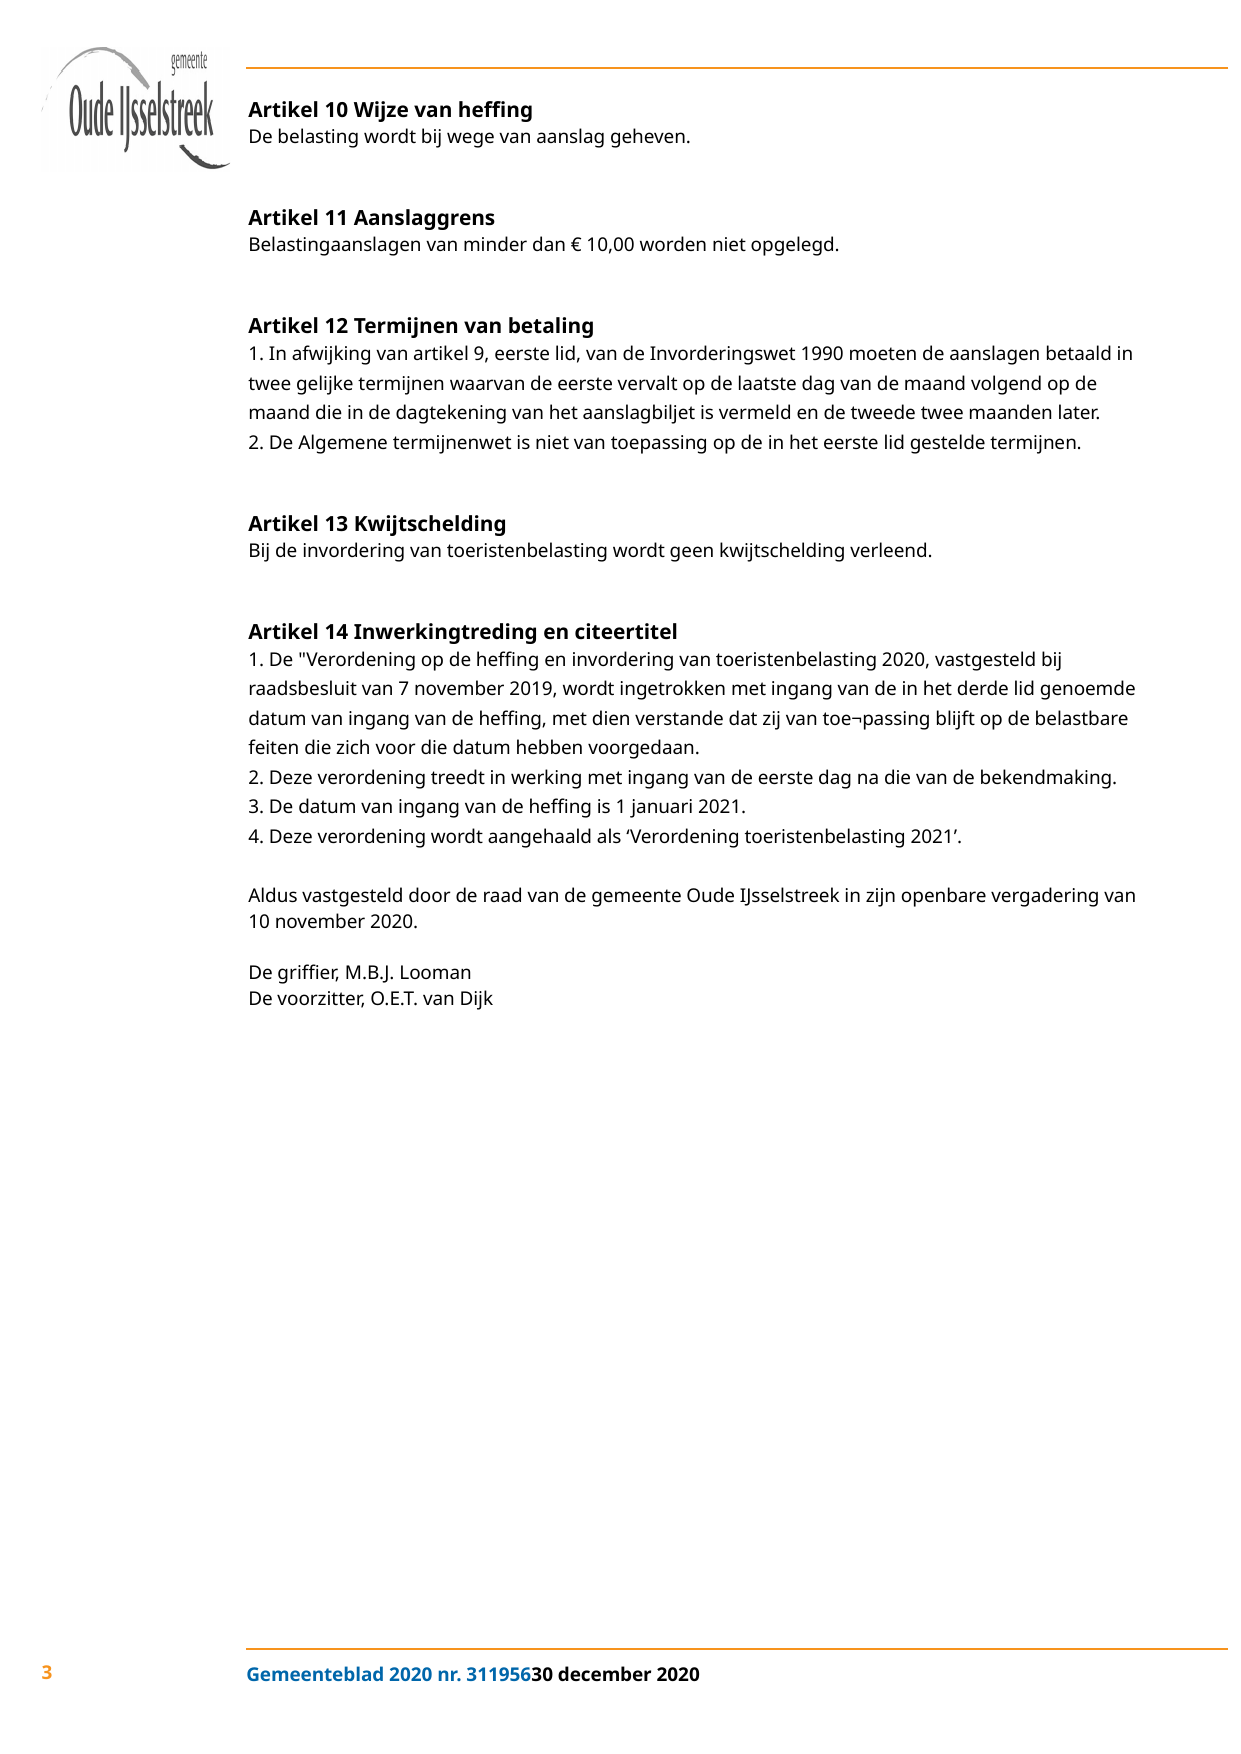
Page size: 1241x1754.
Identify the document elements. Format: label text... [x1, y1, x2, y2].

text 4. Deze verordening wordt aangehaald als ‘Verordening toeristenbelasting 2021’. [248, 823, 1152, 849]
text 1. In afwijking van artikel 9, eerste lid, van de Invorderingswet 1990 moeten de aanslagen betaald in twee gelijke termijnen waarvan de eerste vervalt op de laatste dag van de maand volgend op de maand die in de dagtekening van het aanslagbiljet is vermeld en de tweede twee maanden later. [248, 340, 1152, 425]
text De belasting wordt bij wege van aanslag geheven. [248, 123, 1152, 149]
text Artikel 10 Wijze van heffing [248, 95, 1152, 123]
text Artikel 14 Inwerkingtreding en citeertitel [248, 617, 1152, 646]
text Artikel 12 Termijnen van betaling [248, 312, 1152, 340]
picture [41, 47, 231, 172]
text Artikel 13 Kwijtschelding [248, 509, 1152, 537]
text 2. Deze verordening treedt in werking met ingang van de eerste dag na die van de bekendmaking. [248, 764, 1152, 790]
text De griffier, M.B.J. Looman [248, 959, 1152, 985]
text De voorzitter, O.E.T. van Dijk [248, 985, 1152, 1011]
text 3. De datum van ingang van de heffing is 1 januari 2021. [248, 794, 1152, 819]
text 1. De "Verordening op de heffing en invordering van toeristenbelasting 2020, vastgesteld bij raadsbesluit van 7 november 2019, wordt ingetrokken met ingang van de in het derde lid genoemde datum van ingang van de heffing, met dien verstande dat zij van toe¬passing blijft op de belastbare feiten die zich voor die datum hebben voorgedaan. [248, 646, 1152, 760]
text 10 november 2020. [248, 908, 1152, 934]
text Bij de invordering van toeristenbelasting wordt geen kwijtschelding verleend. [248, 537, 1152, 563]
text Belastingaanslagen van minder dan € 10,00 worden niet opgelegd. [248, 232, 1152, 257]
text Artikel 11 Aanslaggrens [248, 203, 1152, 232]
text 2. De Algemene termijnenwet is niet van toepassing op de in het eerste lid gestelde termijnen. [248, 429, 1152, 454]
text Aldus vastgesteld door de raad van de gemeente Oude IJsselstreek in zijn openbare vergadering van [248, 882, 1152, 908]
